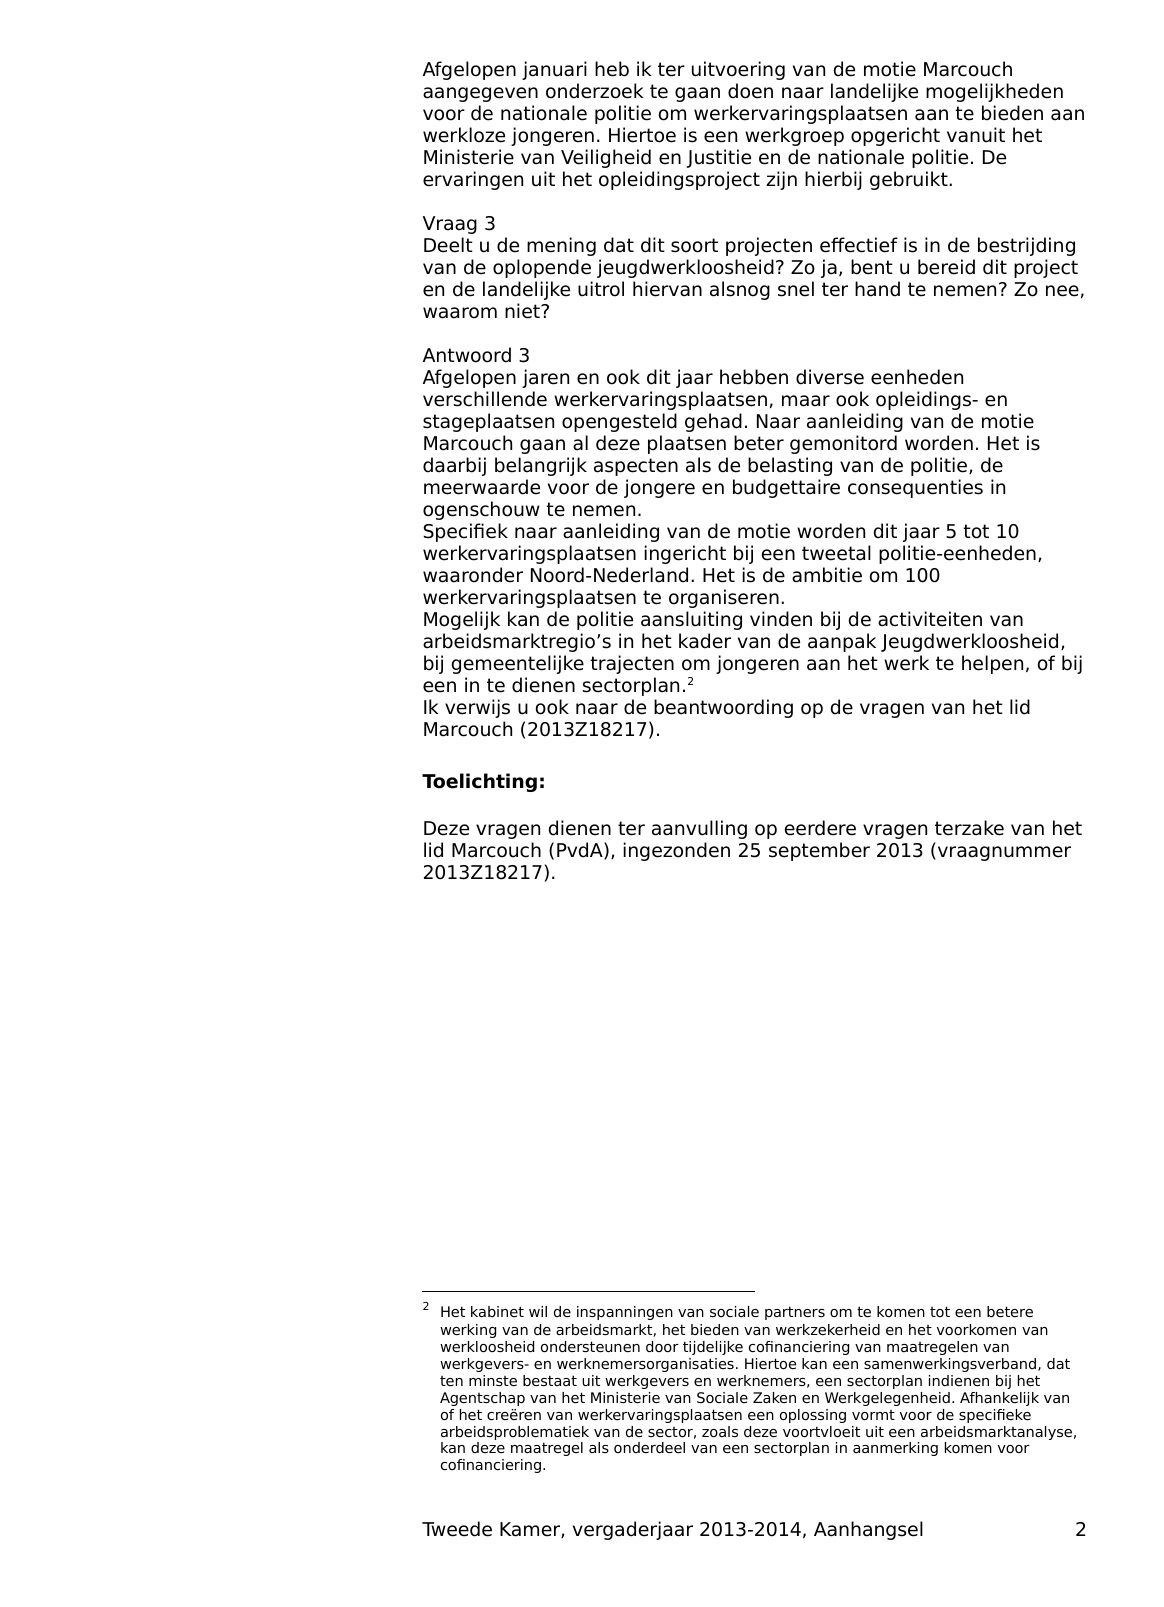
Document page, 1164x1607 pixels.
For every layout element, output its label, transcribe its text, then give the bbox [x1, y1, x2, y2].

text Ik verwijs u ook naar de beantwoording op de vragen van het lid Marcouch (2013Z18217). [422, 697, 1087, 741]
text Deelt u de mening dat dit soort projecten effectief is in de bestrijding van de oplopende jeugdwerkloosheid? Zo ja, bent u bereid dit project en de landelijke uitrol hiervan alsnog snel ter hand te nemen? Zo nee, waarom niet? [422, 235, 1087, 323]
text Afgelopen januari heb ik ter uitvoering van de motie Marcouch aangegeven onderzoek te gaan doen naar landelijke mogelijkheden voor de nationale politie om werkervaringsplaatsen aan te bieden aan werkloze jongeren. Hiertoe is een werkgroep opgericht vanuit het Ministerie van Veiligheid en Justitie en de nationale politie. De ervaringen uit het opleidingsproject zijn hierbij gebruikt. [422, 59, 1087, 191]
subtitle Toelichting: [422, 771, 1087, 793]
text Het kabinet wil de inspanningen van sociale partners om te komen tot een betere werking van de arbeidsmarkt, het bieden van werkzekerheid en het voorkomen van werkloosheid ondersteunen door tijdelijke cofinanciering van maatregelen van werkgevers- en werknemersorganisaties. Hiertoe kan een samenwerkingsverband, dat ten minste bestaat uit werkgevers en werknemers, een sectorplan indienen bij het Agentschap van het Ministerie van Sociale Zaken en Werkgelegenheid. Afhankelijk van of het creëren van werkervaringsplaatsen een oplossing vormt voor de specifieke arbeidsproblematiek van de sector, zoals deze voortvloeit uit een arbeidsmarktanalyse, kan deze maatregel als onderdeel van een sectorplan in aanmerking komen voor cofinanciering. [422, 1300, 1087, 1474]
text Specifiek naar aanleiding van de motie worden dit jaar 5 tot 10 werkervaringsplaatsen ingericht bij een tweetal politie-eenheden, waaronder Noord-Nederland. Het is de ambitie om 100 werkervaringsplaatsen te organiseren. [422, 521, 1087, 609]
text Afgelopen jaren en ook dit jaar hebben diverse eenheden verschillende werkervaringsplaatsen, maar ook opleidings- en stageplaatsen opengesteld gehad. Naar aanleiding van de motie Marcouch gaan al deze plaatsen beter gemonitord worden. Het is daarbij belangrijk aspecten als de belasting van de politie, de meerwaarde voor de jongere en budgettaire consequenties in ogenschouw te nemen. [422, 367, 1087, 521]
text Deze vragen dienen ter aanvulling op eerdere vragen terzake van het lid Marcouch (PvdA), ingezonden 25 september 2013 (vraagnummer 2013Z18217). [422, 818, 1087, 884]
text Mogelijk kan de politie aansluiting vinden bij de activiteiten van arbeidsmarktregio’s in het kader van de aanpak Jeugdwerkloosheid, bij gemeentelijke trajecten om jongeren aan het werk te helpen, of bij een in te dienen sectorplan. [422, 609, 1087, 697]
text Antwoord 3 [422, 345, 1087, 367]
text Vraag 3 [422, 213, 1087, 235]
